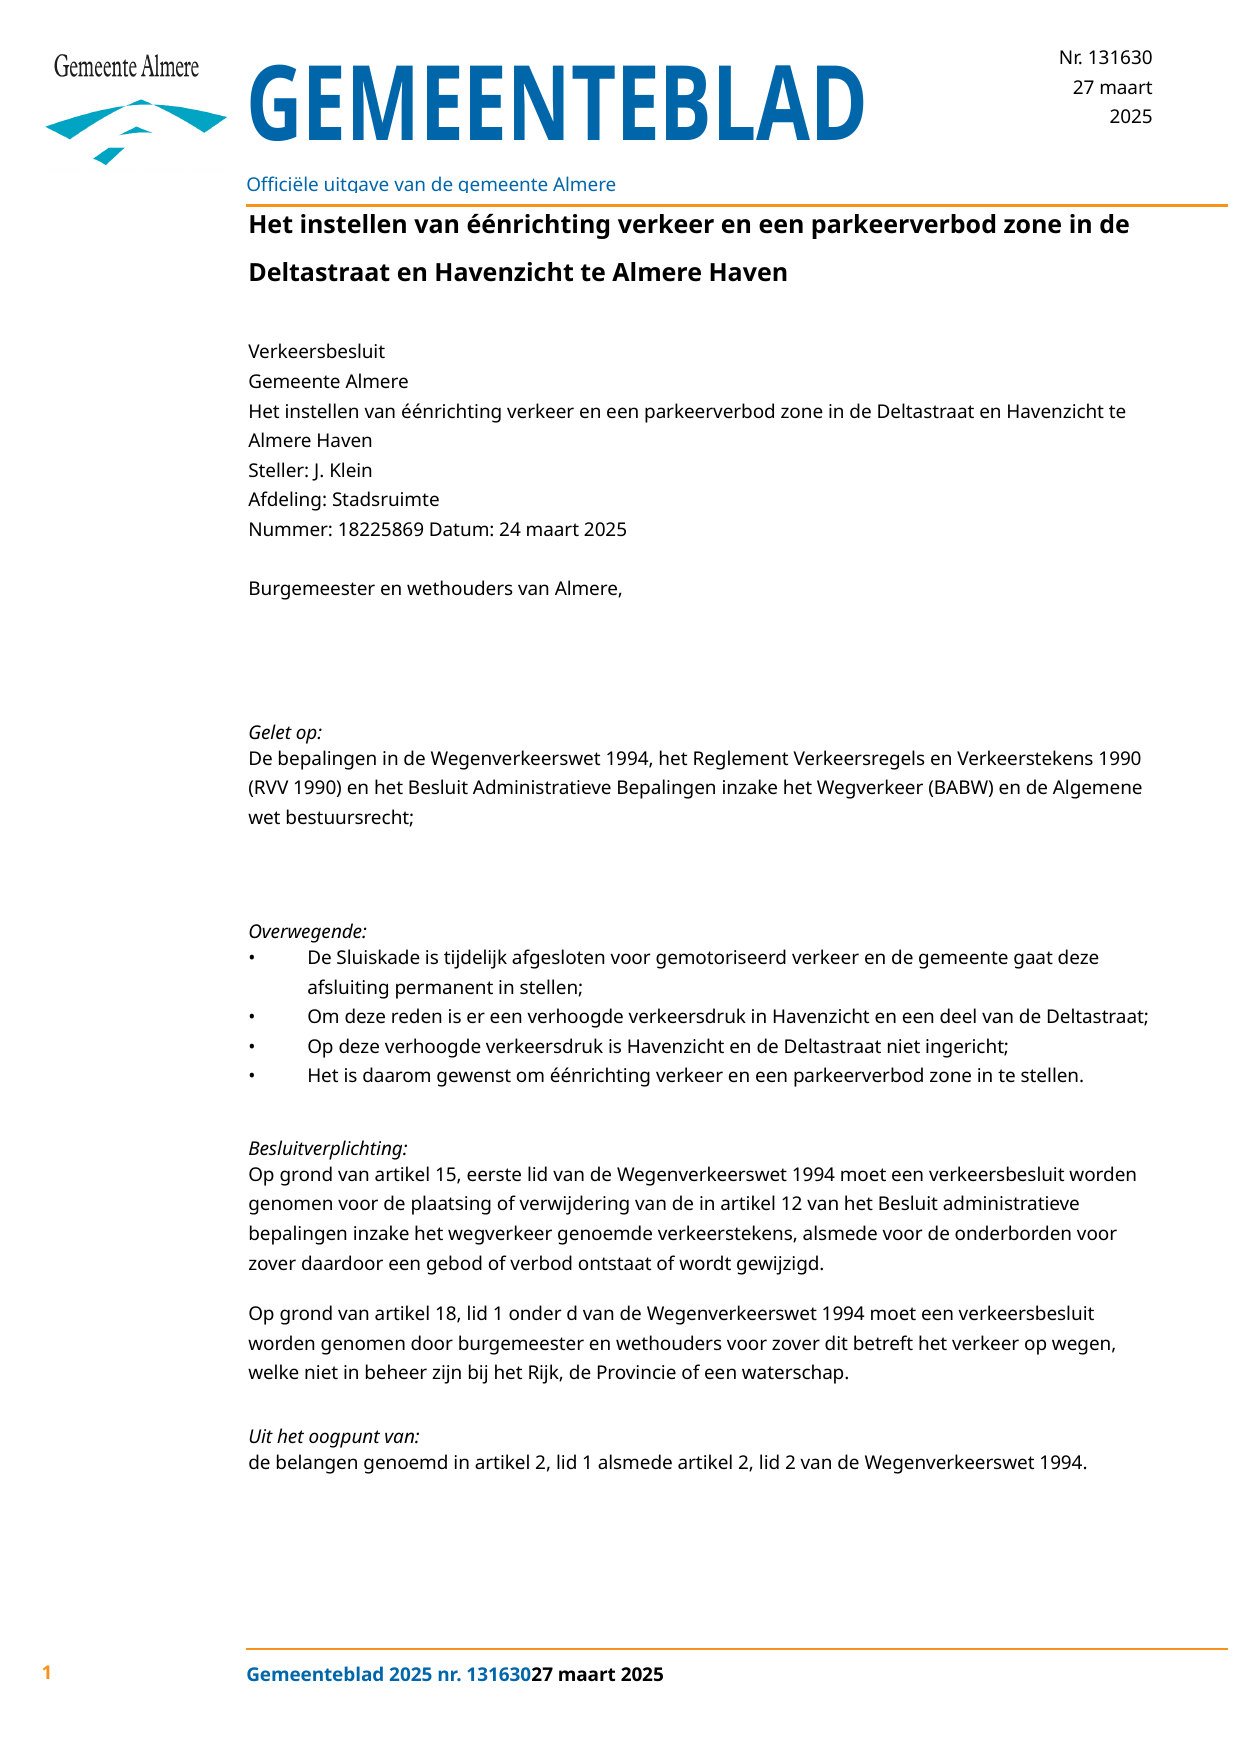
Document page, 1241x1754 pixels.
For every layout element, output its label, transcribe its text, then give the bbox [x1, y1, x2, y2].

text Afdeling: Stadsruimte [248, 487, 1152, 512]
text Uit het oogpunt van: [248, 1423, 1152, 1449]
text Nummer: 18225869 Datum: 24 maart 2025 [248, 516, 1152, 542]
text Het instellen van éénrichting verkeer en een parkeerverbod zone in de Deltastraat en Havenzicht te Almere Haven [248, 398, 1152, 453]
text Burgemeester en wethouders van Almere, [248, 575, 1152, 601]
text Steller: J. Klein [248, 457, 1152, 483]
list Op deze verhoogde verkeersdruk is Havenzicht en de Deltastraat niet ingericht; [248, 1033, 1152, 1059]
text Het instellen van éénrichting verkeer en een parkeerverbod zone in de Deltastraat en Havenzicht te Almere Haven [248, 207, 1152, 288]
text de belangen genoemd in artikel 2, lid 1 alsmede artikel 2, lid 2 van de Wegenverkeerswet 1994. [248, 1449, 1152, 1475]
text Gemeente Almere [248, 368, 1152, 394]
text De bepalingen in de Wegenverkeerswet 1994, het Reglement Verkeersregels en Verkeerstekens 1990 (RVV 1990) en het Besluit Administratieve Bepalingen inzake het Wegverkeer (BABW) en de Algemene wet bestuursrecht; [248, 745, 1152, 830]
text Op grond van artikel 18, lid 1 onder d van de Wegenverkeerswet 1994 moet een verkeersbesluit worden genomen door burgemeester en wethouders voor zover dit betreft het verkeer op wegen, welke niet in beheer zijn bij het Rijk, de Provincie of een waterschap. [248, 1300, 1152, 1385]
text Gelet op: [248, 719, 1152, 745]
picture [41, 47, 231, 172]
text Op grond van artikel 15, eerste lid van de Wegenverkeerswet 1994 moet een verkeersbesluit worden genomen voor de plaatsing of verwijdering van de in artikel 12 van het Besluit administratieve bepalingen inzake het wegverkeer genoemde verkeerstekens, alsmede voor de onderborden voor zover daardoor een gebod of verbod ontstaat of wordt gewijzigd. [248, 1161, 1152, 1276]
list Het is daarom gewenst om éénrichting verkeer en een parkeerverbod zone in te stellen. [248, 1063, 1152, 1088]
text Verkeersbesluit [248, 339, 1152, 364]
text Besluitverplichting: [248, 1135, 1152, 1161]
text Overwegende: [248, 918, 1152, 944]
list Om deze reden is er een verhoogde verkeersdruk in Havenzicht en een deel van de Deltastraat; [248, 1003, 1152, 1029]
list De Sluiskade is tijdelijk afgesloten voor gemotoriseerd verkeer en de gemeente gaat deze afsluiting permanent in stellen; [248, 944, 1152, 999]
